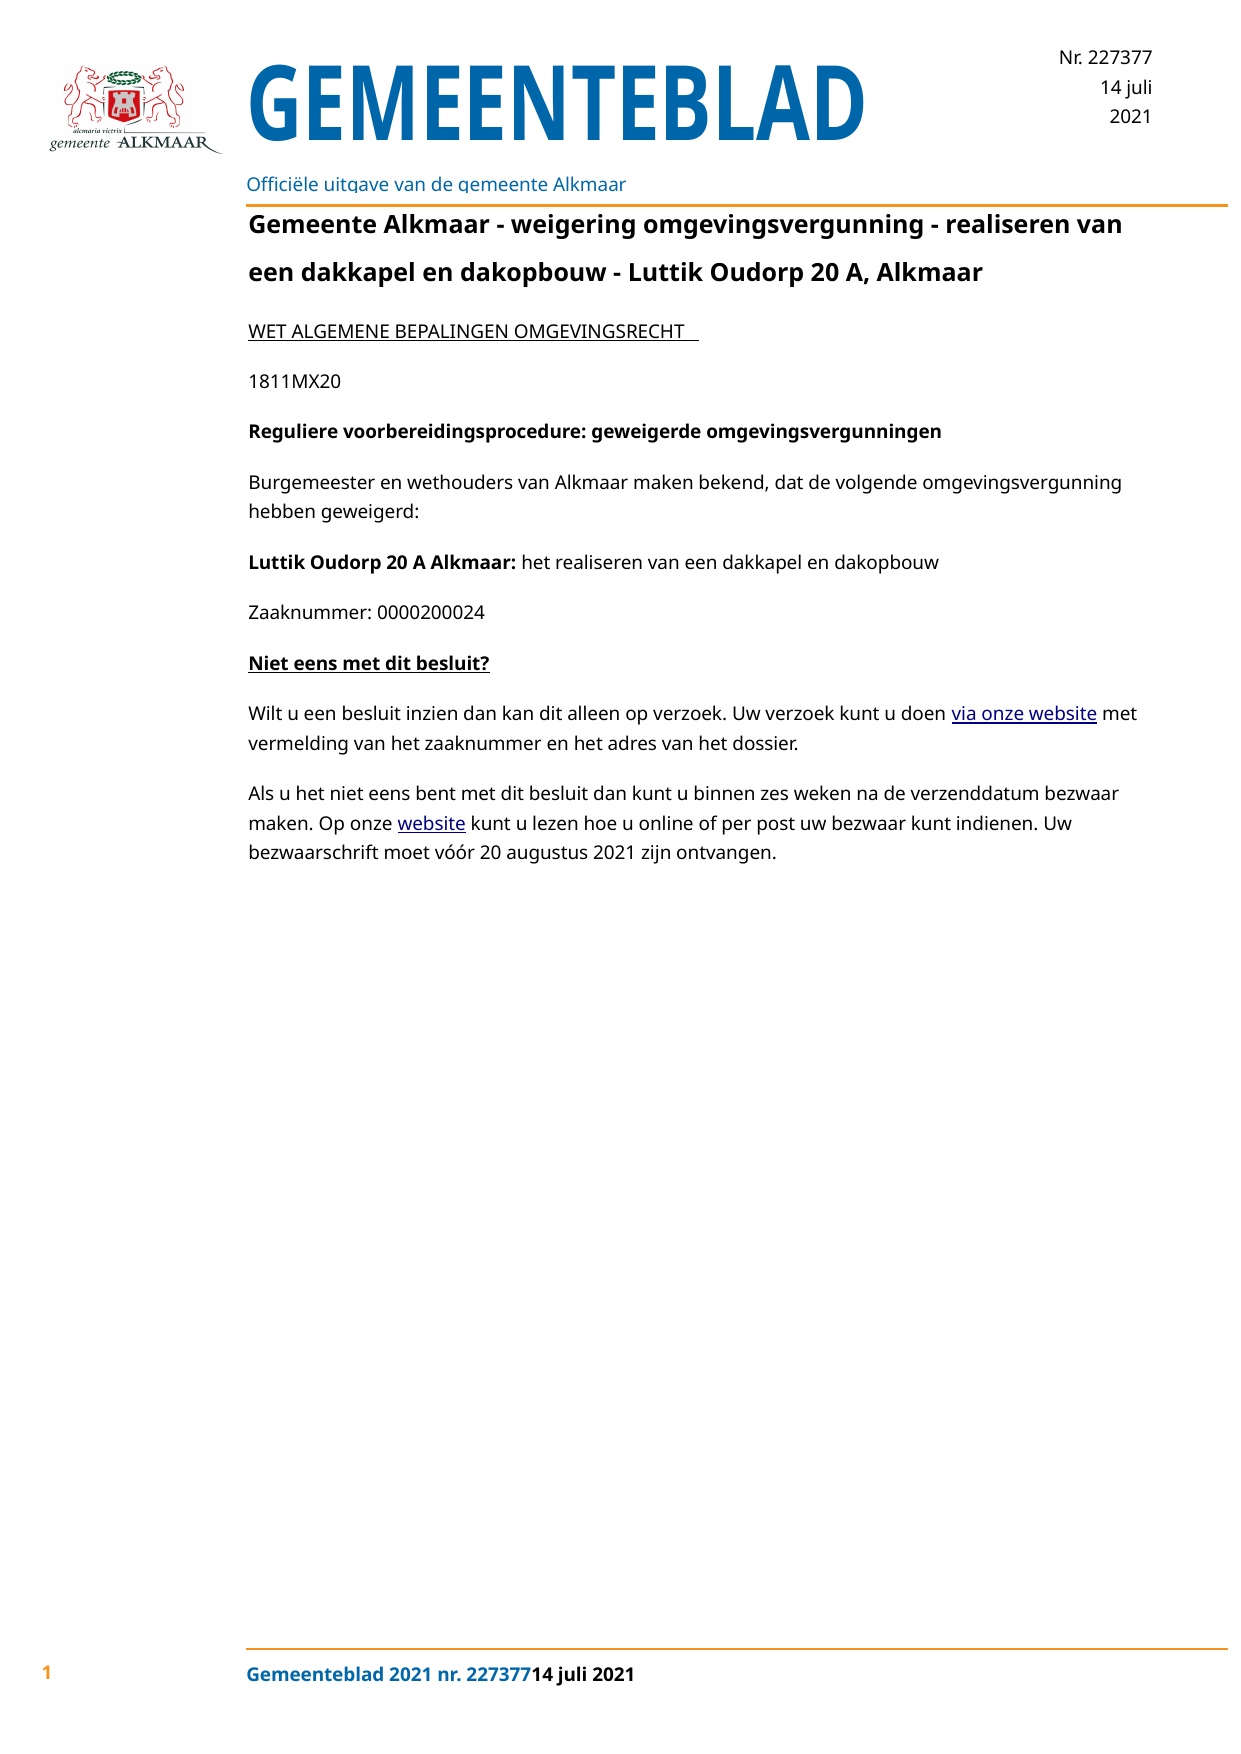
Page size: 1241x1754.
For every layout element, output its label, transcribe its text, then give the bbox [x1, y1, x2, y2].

text Luttik Oudorp 20 A Alkmaar: het realiseren van een dakkapel en dakopbouw [248, 549, 1152, 575]
text Burgemeester en wethouders van Alkmaar maken bekend, dat de volgende omgevingsvergunning hebben geweigerd: [248, 469, 1152, 524]
text Reguliere voorbereidingsprocedure: geweigerde omgevingsvergunningen [248, 419, 1152, 444]
text Wilt u een besluit inzien dan kan dit alleen op verzoek. Uw verzoek kunt u doen via onze website met vermelding van het zaaknummer en het adres van het dossier. [248, 700, 1152, 756]
text Niet eens met dit besluit? [248, 650, 1152, 676]
text Zaaknummer: 0000200024 [248, 599, 1152, 625]
text 1811MX20 [248, 368, 1152, 394]
text Gemeente Alkmaar - weigering omgevingsvergunning - realiseren van een dakkapel en dakopbouw - Luttik Oudorp 20 A, Alkmaar [248, 207, 1152, 288]
text Als u het niet eens bent met dit besluit dan kunt u binnen zes weken na de verzenddatum bezwaar maken. Op onze website kunt u lezen hoe u online of per post uw bezwaar kunt indienen. Uw bezwaarschrift moet vóór 20 augustus 2021 zijn ontvangen. [248, 780, 1152, 865]
text WET ALGEMENE BEPALINGEN OMGEVINGSRECHT [248, 318, 1152, 344]
picture [41, 47, 231, 172]
